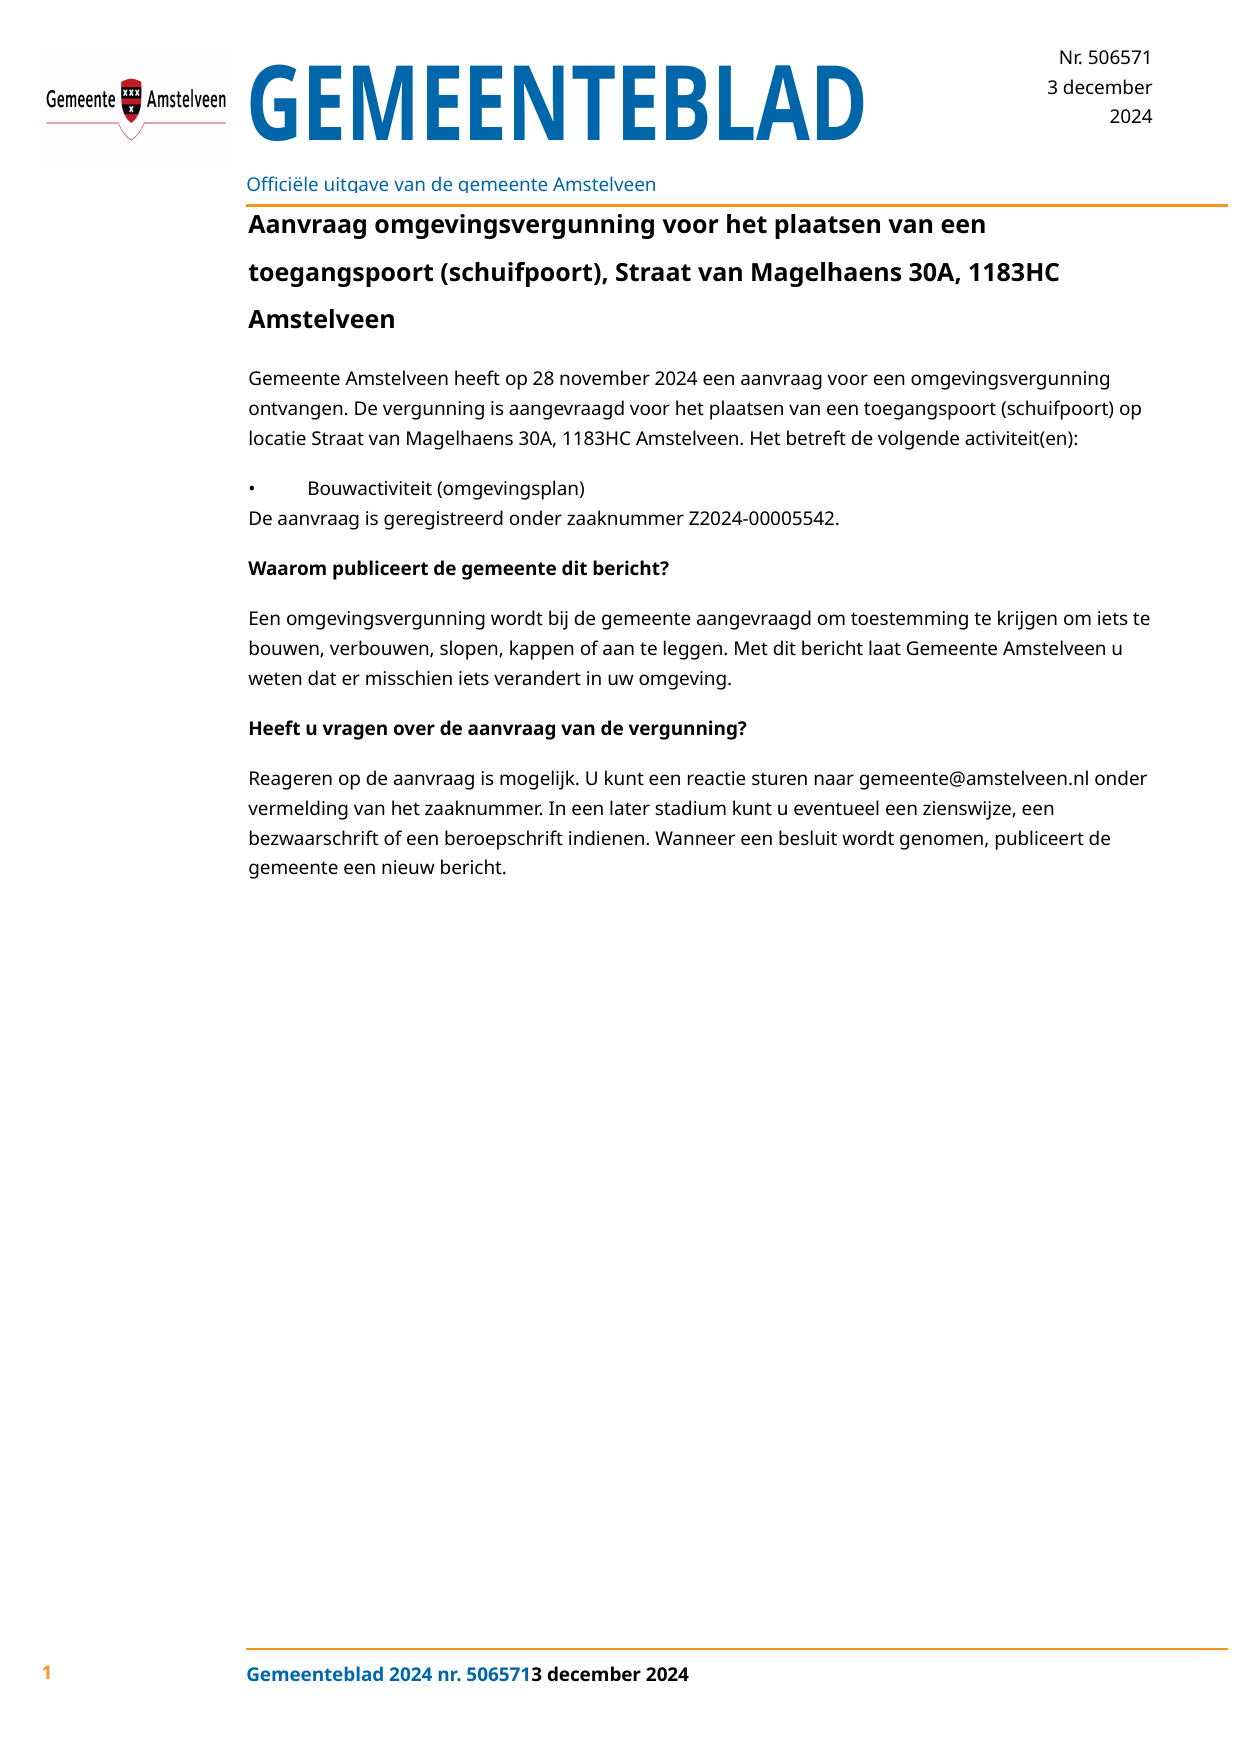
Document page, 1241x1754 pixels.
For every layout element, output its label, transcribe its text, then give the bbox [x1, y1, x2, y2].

text Aanvraag omgevingsvergunning voor het plaatsen van een toegangspoort (schuifpoort), Straat van Magelhaens 30A, 1183HC Amstelveen [248, 207, 1152, 336]
text Gemeente Amstelveen heeft op 28 november 2024 een aanvraag voor een omgevingsvergunning ontvangen. De vergunning is aangevraagd voor het plaatsen van een toegangspoort (schuifpoort) op locatie Straat van Magelhaens 30A, 1183HC Amstelveen. Het betreft de volgende activiteit(en): [248, 366, 1152, 450]
picture [41, 47, 231, 172]
text Heeft u vragen over de aanvraag van de vergunning? [248, 715, 1152, 741]
list Bouwactiviteit (omgevingsplan) [248, 475, 1152, 501]
text Een omgevingsvergunning wordt bij de gemeente aangevraagd om toestemming te krijgen om iets te bouwen, verbouwen, slopen, kappen of aan te leggen. Met dit bericht laat Gemeente Amstelveen u weten dat er misschien iets verandert in uw omgeving. [248, 606, 1152, 690]
text Reageren op de aanvraag is mogelijk. U kunt een reactie sturen naar gemeente@amstelveen.nl onder vermelding van het zaaknummer. In een later stadium kunt u eventueel een zienswijze, een bezwaarschrift of een beroepschrift indienen. Wanneer een besluit wordt genomen, publiceert de gemeente een nieuw bericht. [248, 766, 1152, 880]
text Waarom publiceert de gemeente dit bericht? [248, 555, 1152, 581]
text De aanvraag is geregistreerd onder zaaknummer Z2024-00005542. [248, 505, 1152, 530]
